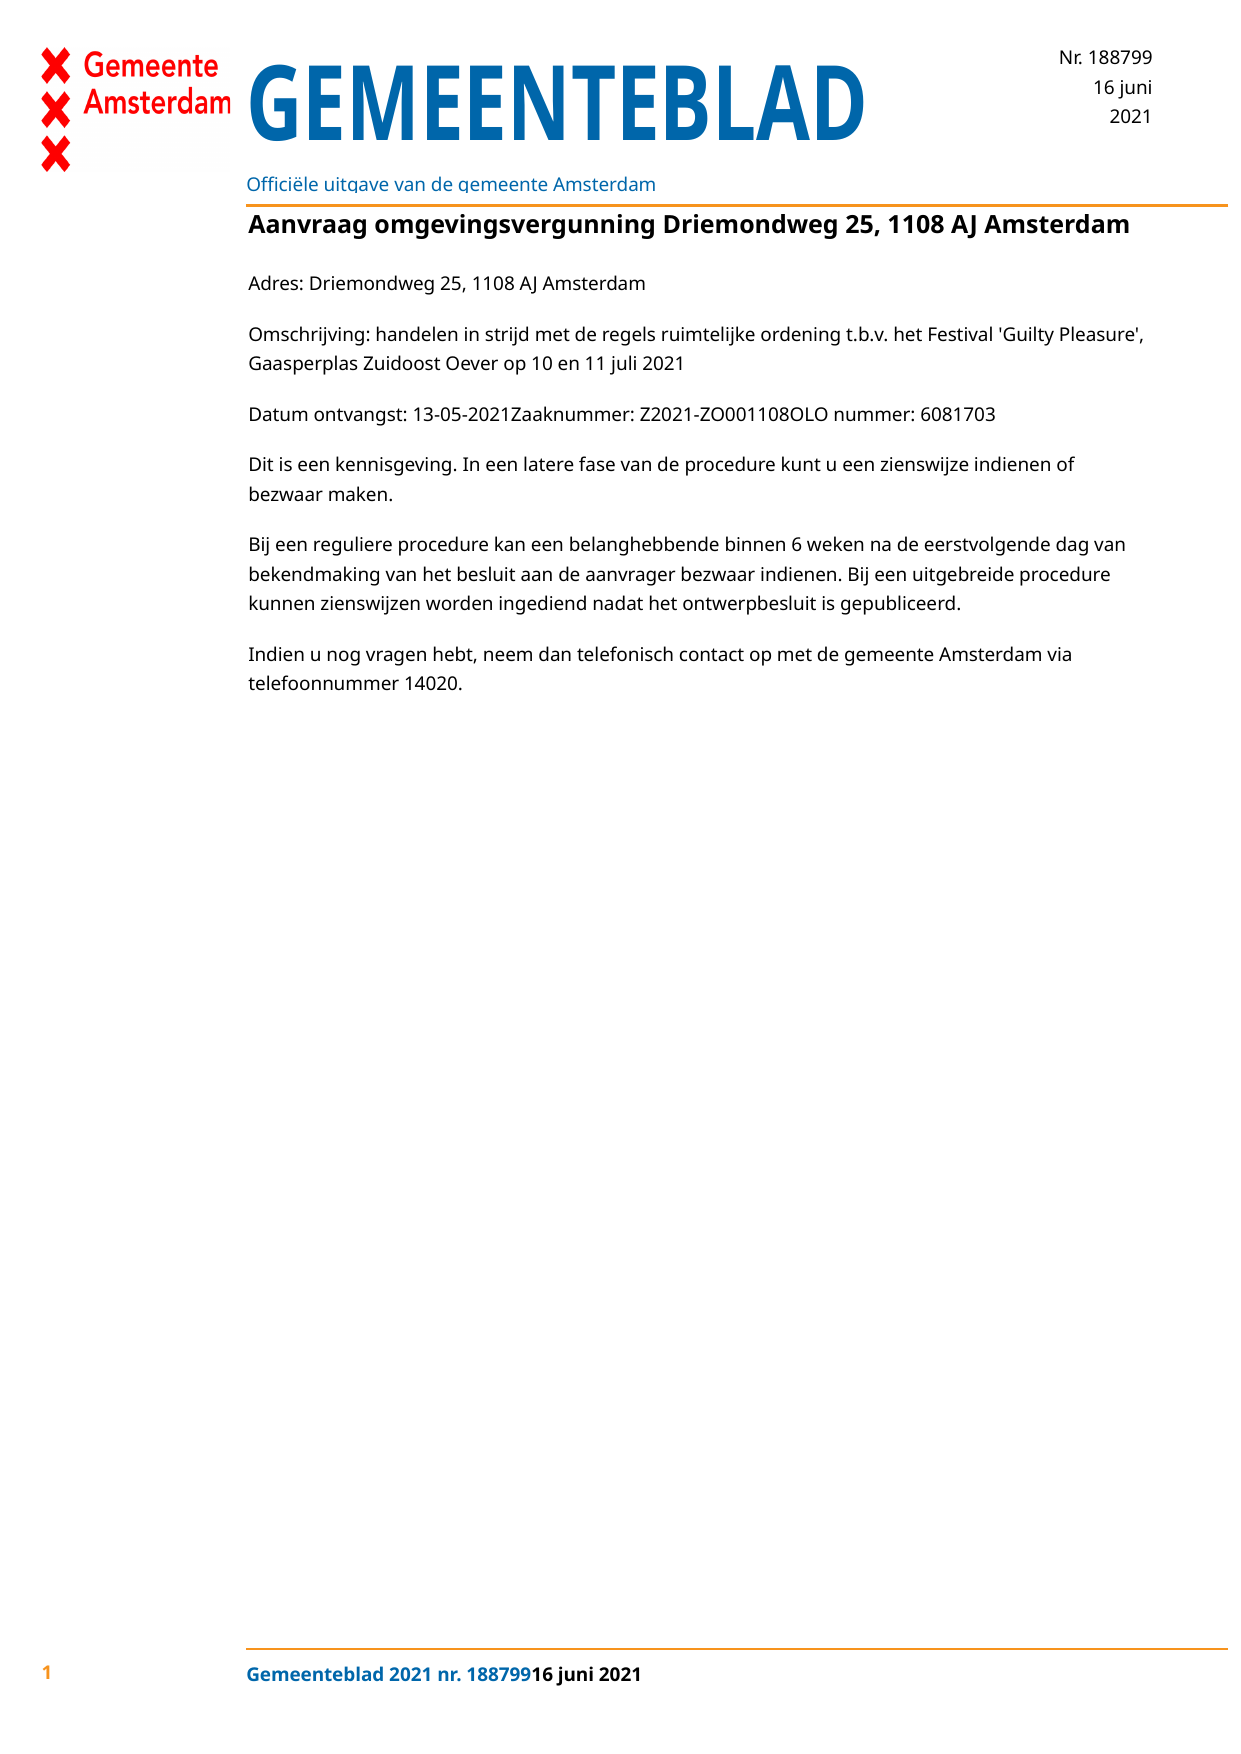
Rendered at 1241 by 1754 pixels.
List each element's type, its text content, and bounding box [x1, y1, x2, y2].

text Bij een reguliere procedure kan een belanghebbende binnen 6 weken na de eerstvolgende dag van bekendmaking van het besluit aan de aanvrager bezwaar indienen. Bij een uitgebreide procedure kunnen zienswijzen worden ingediend nadat het ontwerpbesluit is gepubliceerd. [248, 531, 1152, 616]
picture [41, 47, 231, 172]
text Omschrijving: handelen in strijd met de regels ruimtelijke ordening t.b.v. het Festival 'Guilty Pleasure', Gaasperplas Zuidoost Oever op 10 en 11 juli 2021 [248, 321, 1152, 376]
text Aanvraag omgevingsvergunning Driemondweg 25, 1108 AJ Amsterdam [248, 207, 1152, 241]
text Adres: Driemondweg 25, 1108 AJ Amsterdam [248, 270, 1152, 296]
text Datum ontvangst: 13-05-2021Zaaknummer: Z2021-ZO001108OLO nummer: 6081703 [248, 401, 1152, 426]
text Indien u nog vragen hebt, neem dan telefonisch contact op met de gemeente Amsterdam via telefoonnummer 14020. [248, 641, 1152, 696]
text Dit is een kennisgeving. In een latere fase van de procedure kunt u een zienswijze indienen of bezwaar maken. [248, 451, 1152, 506]
